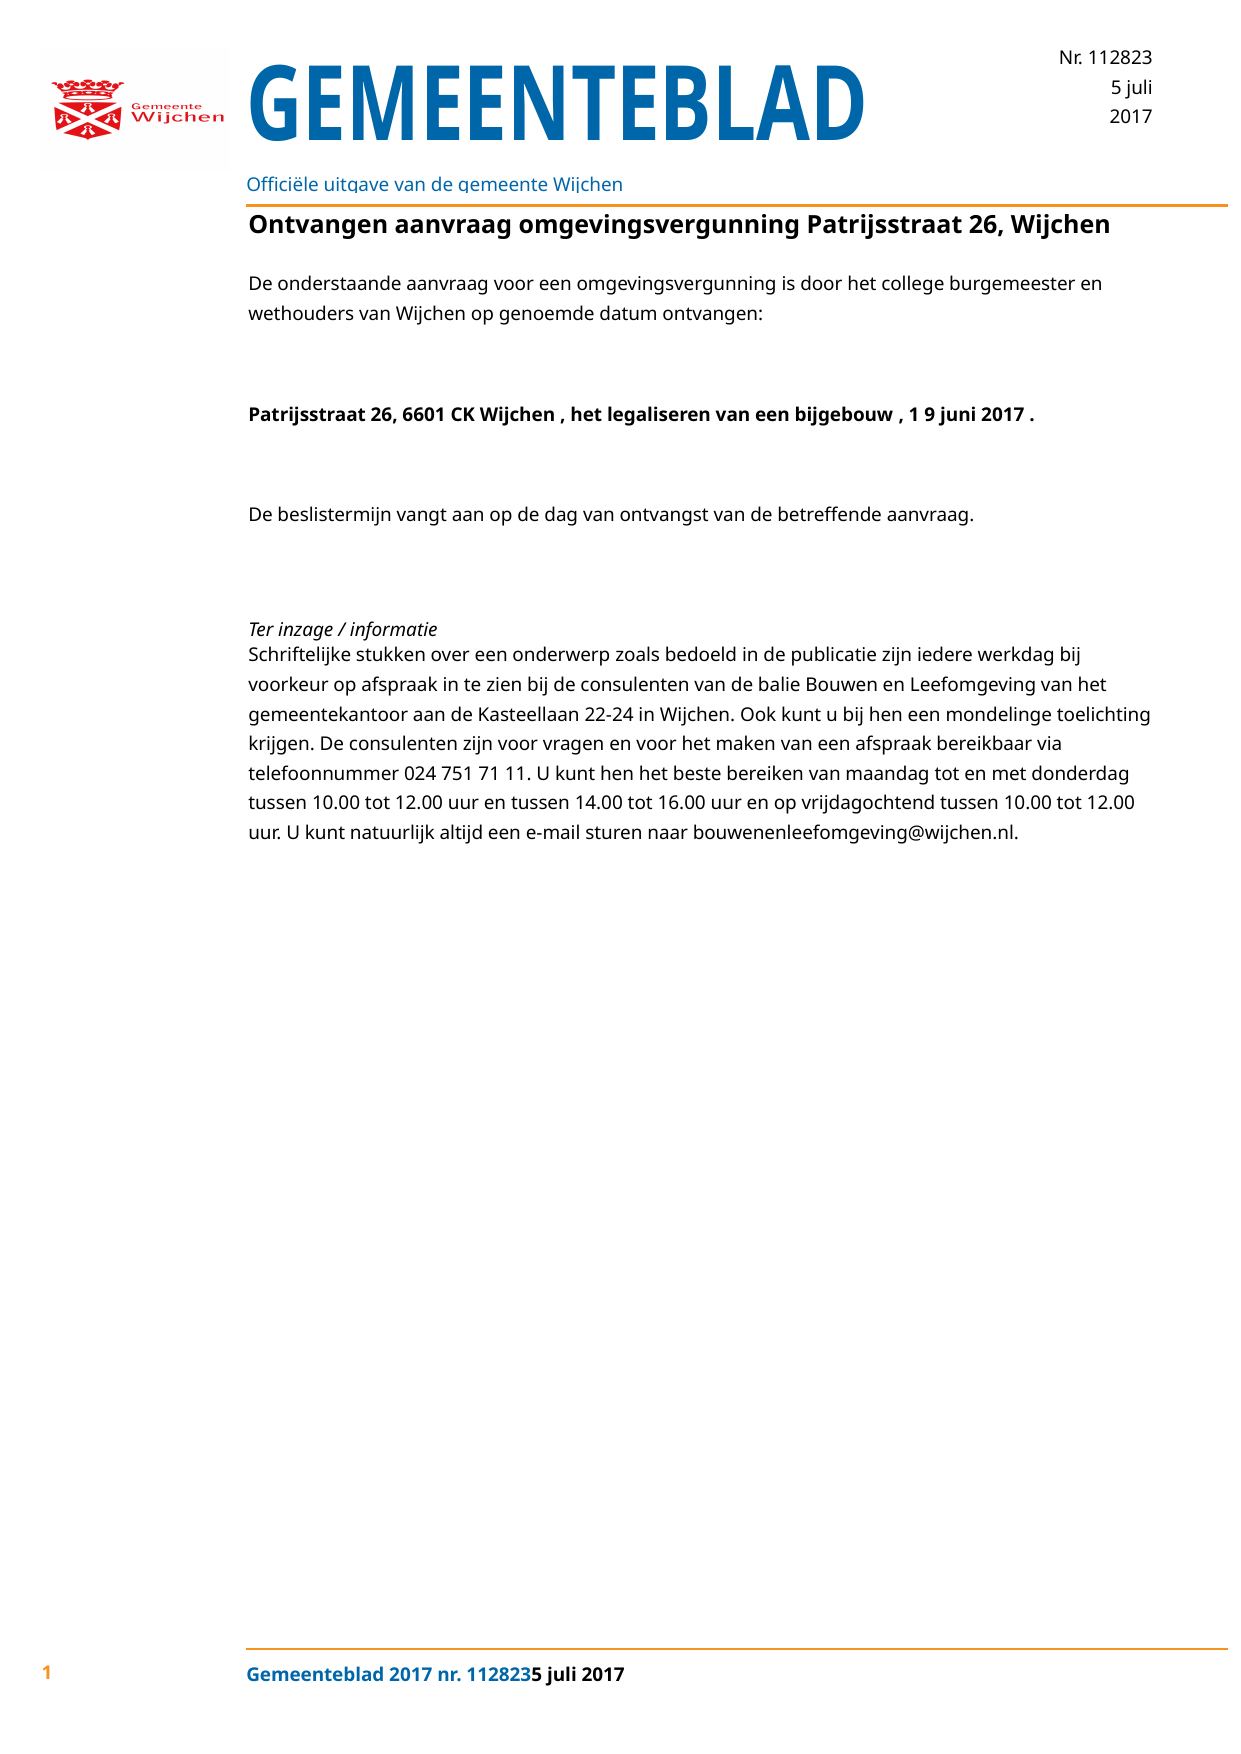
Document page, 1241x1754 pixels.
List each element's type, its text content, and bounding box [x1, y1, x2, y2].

text Ontvangen aanvraag omgevingsvergunning Patrijsstraat 26, Wijchen [248, 207, 1152, 241]
text Schriftelijke stukken over een onderwerp zoals bedoeld in de publicatie zijn iedere werkdag bij voorkeur op afspraak in te zien bij de consulenten van de balie Bouwen en Leefomgeving van het gemeentekantoor aan de Kasteellaan 22-24 in Wijchen. Ook kunt u bij hen een mondelinge toelichting krijgen. De consulenten zijn voor vragen en voor het maken van een afspraak bereikbaar via telefoonnummer 024 751 71 11. U kunt hen het beste bereiken van maandag tot en met donderdag tussen 10.00 tot 12.00 uur en tussen 14.00 tot 16.00 uur en op vrijdagochtend tussen 10.00 tot 12.00 uur. U kunt natuurlijk altijd een e-mail sturen naar bouwenenleefomgeving@wijchen.nl. [248, 642, 1152, 845]
text Patrijsstraat 26, 6601 CK Wijchen , het legaliseren van een bijgebouw , 1 9 juni 2017 . [248, 401, 1152, 426]
text De beslistermijn vangt aan op de dag van ontvangst van de betreffende aanvraag. [248, 502, 1152, 527]
picture [41, 47, 231, 172]
text Ter inzage / informatie [248, 616, 1152, 642]
text De onderstaande aanvraag voor een omgevingsvergunning is door het college burgemeester en wethouders van Wijchen op genoemde datum ontvangen: [248, 270, 1152, 326]
